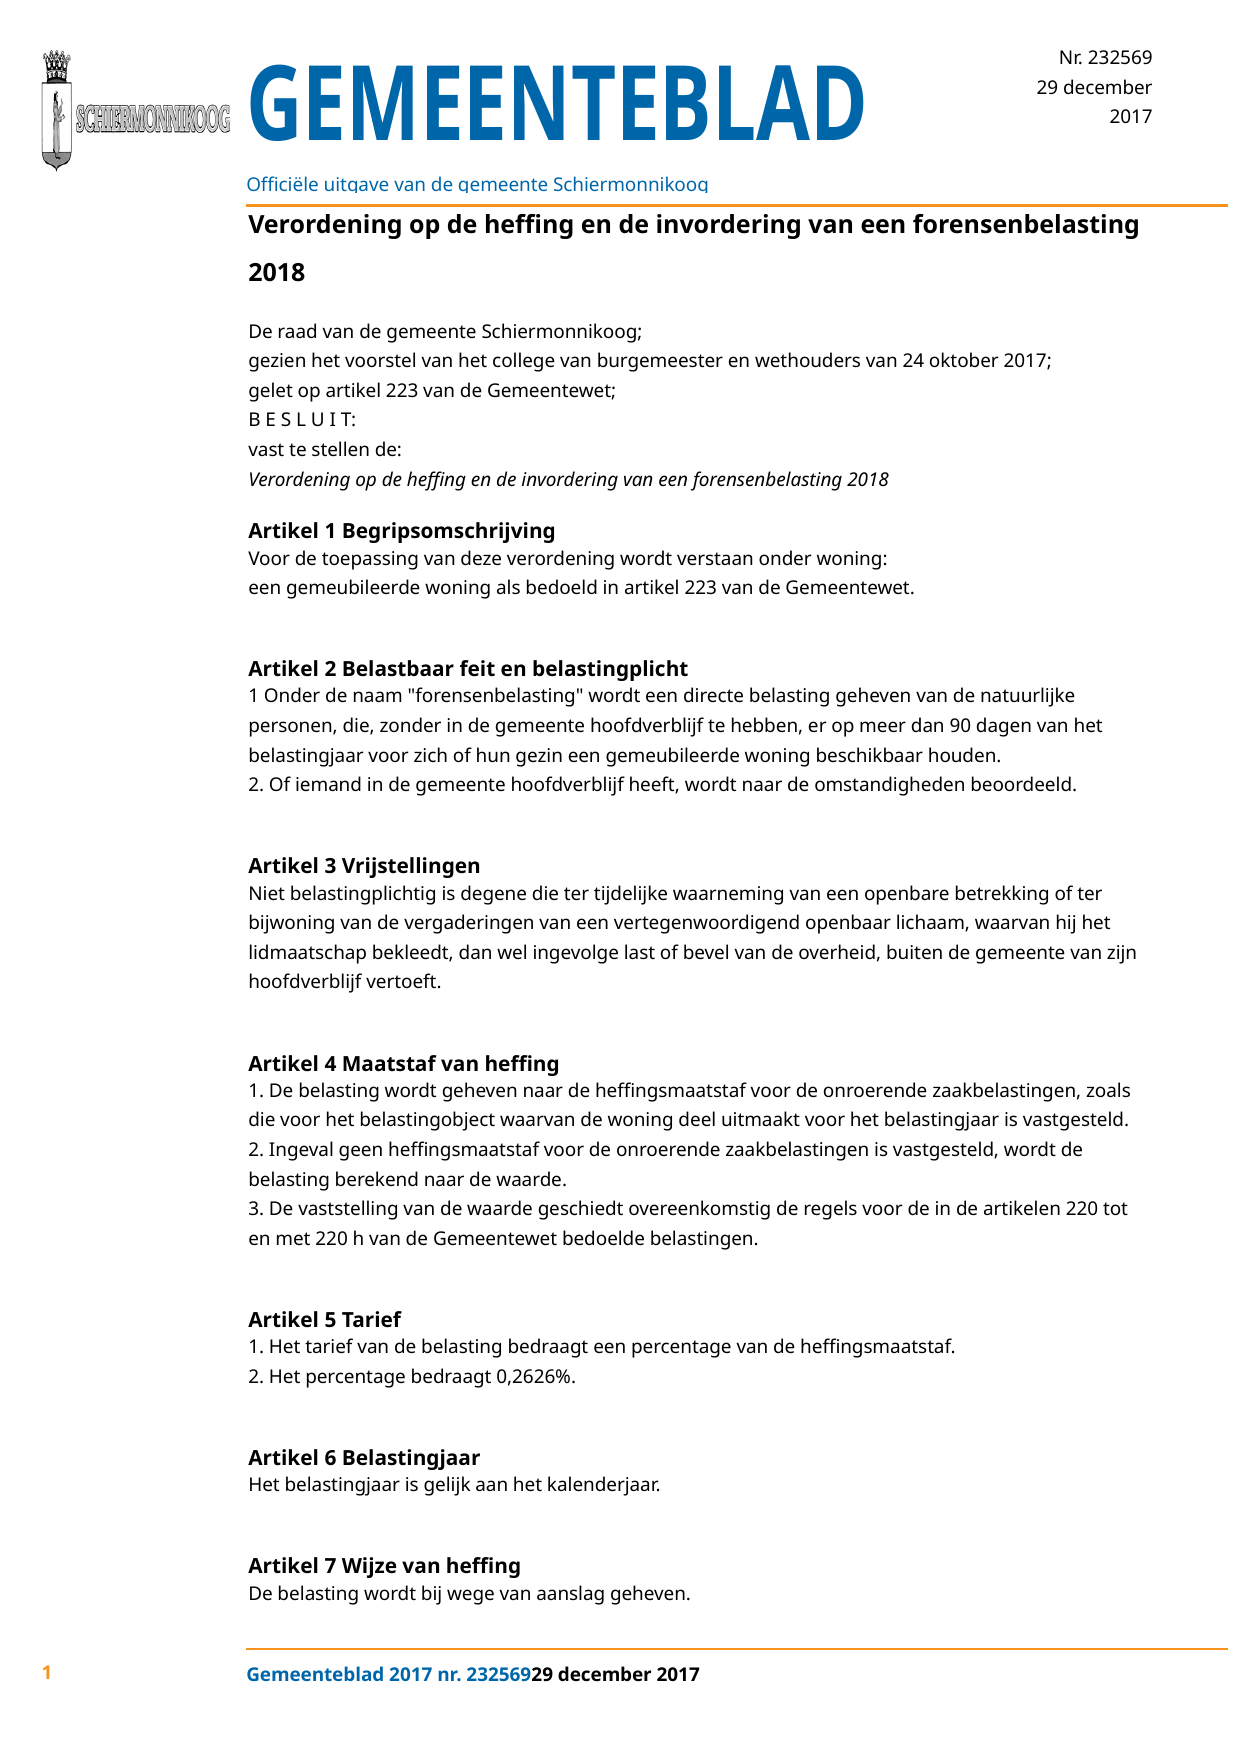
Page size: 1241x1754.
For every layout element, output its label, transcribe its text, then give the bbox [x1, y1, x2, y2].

picture [41, 47, 231, 172]
text Artikel 6 Belastingjaar [248, 1443, 1152, 1471]
text Artikel 5 Tarief [248, 1305, 1152, 1333]
text 1. De belasting wordt geheven naar de heffingsmaatstaf voor de onroerende zaakbelastingen, zoals die voor het belastingobject waarvan de woning deel uitmaakt voor het belastingjaar is vastgesteld. [248, 1077, 1152, 1132]
text gezien het voorstel van het college van burgemeester en wethouders van 24 oktober 2017; [248, 347, 1152, 373]
text gelet op artikel 223 van de Gemeentewet; [248, 377, 1152, 403]
text Artikel 2 Belastbaar feit en belastingplicht [248, 654, 1152, 683]
text 2. Ingeval geen heffingsmaatstaf voor de onroerende zaakbelastingen is vastgesteld, wordt de belasting berekend naar de waarde. [248, 1136, 1152, 1192]
text De belasting wordt bij wege van aanslag geheven. [248, 1580, 1152, 1606]
text 2. Of iemand in de gemeente hoofdverblijf heeft, wordt naar de omstandigheden beoordeeld. [248, 771, 1152, 797]
text vast te stellen de: [248, 436, 1152, 462]
text Artikel 3 Vrijstellingen [248, 851, 1152, 880]
text 1 Onder de naam "forensenbelasting" wordt een directe belasting geheven van de natuurlijke personen, die, zonder in de gemeente hoofdverblijf te hebben, er op meer dan 90 dagen van het belastingjaar voor zich of hun gezin een gemeubileerde woning beschikbaar houden. [248, 683, 1152, 768]
text Verordening op de heffing en de invordering van een forensenbelasting 2018 [248, 207, 1152, 288]
text 2. Het percentage bedraagt 0,2626%. [248, 1363, 1152, 1389]
text 1. Het tarief van de belasting bedraagt een percentage van de heffingsmaatstaf. [248, 1333, 1152, 1359]
text een gemeubileerde woning als bedoeld in artikel 223 van de Gemeentewet. [248, 574, 1152, 600]
text Niet belastingplichtig is degene die ter tijdelijke waarneming van een openbare betrekking of ter bijwoning van de vergaderingen van een vertegenwoordigend openbaar lichaam, waarvan hij het lidmaatschap bekleedt, dan wel ingevolge last of bevel van de overheid, buiten de gemeente van zijn hoofdverblijf vertoeft. [248, 880, 1152, 994]
text Artikel 4 Maatstaf van heffing [248, 1049, 1152, 1077]
text Artikel 7 Wijze van heffing [248, 1551, 1152, 1580]
text De raad van de gemeente Schiermonnikoog; [248, 318, 1152, 344]
text Verordening op de heffing en de invordering van een forensenbelasting 2018 [248, 466, 1152, 492]
text Voor de toepassing van deze verordening wordt verstaan onder woning: [248, 545, 1152, 570]
text Het belastingjaar is gelijk aan het kalenderjaar. [248, 1471, 1152, 1497]
text 3. De vaststelling van de waarde geschiedt overeenkomstig de regels voor de in de artikelen 220 tot en met 220 h van de Gemeentewet bedoelde belastingen. [248, 1195, 1152, 1251]
text B E S L U I T: [248, 407, 1152, 432]
text Artikel 1 Begripsomschrijving [248, 516, 1152, 545]
